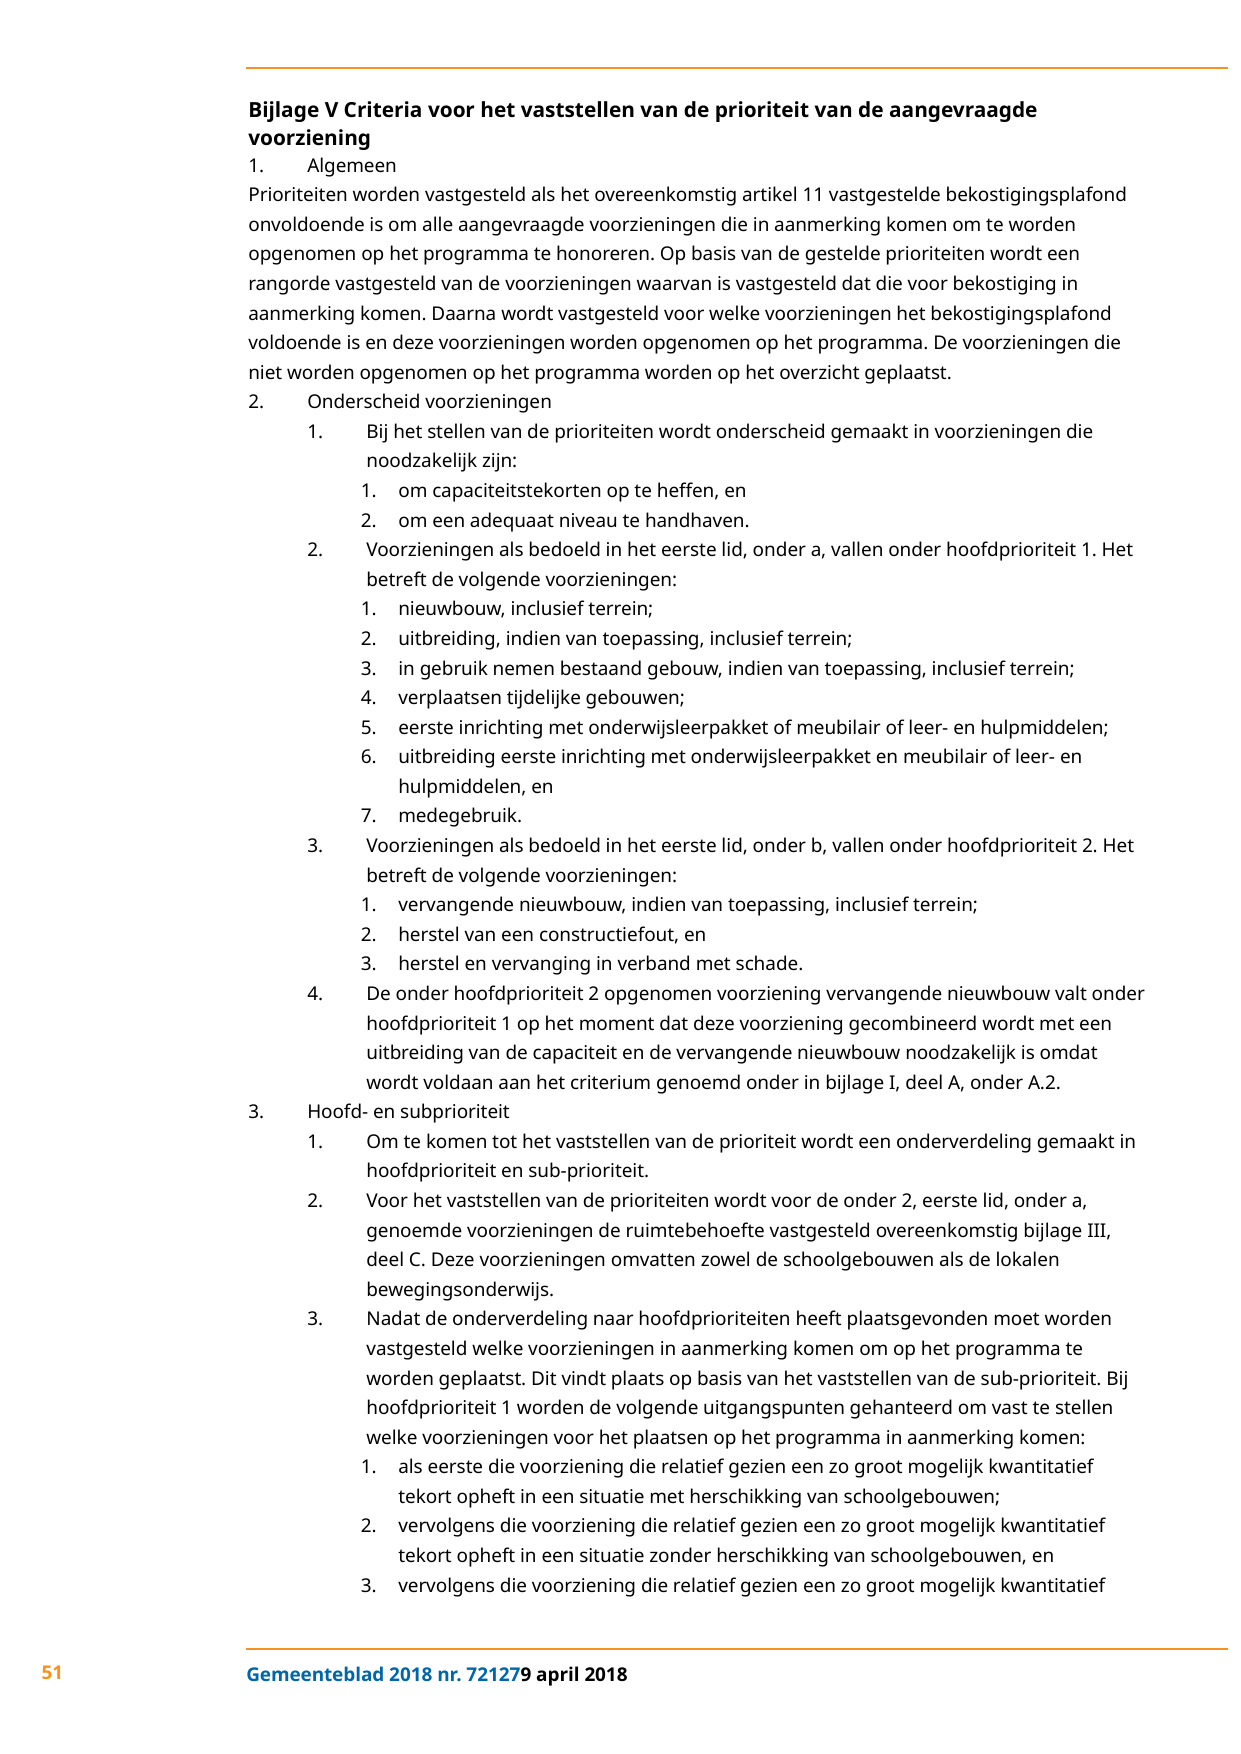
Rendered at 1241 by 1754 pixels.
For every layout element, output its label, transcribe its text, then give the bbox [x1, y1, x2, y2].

list Voor het vaststellen van de prioriteiten wordt voor de onder 2, eerste lid, onder a, genoemde voorzieningen de ruimtebehoefte vastgesteld overeenkomstig bijlage III, deel C. Deze voorzieningen omvatten zowel de schoolgebouwen als de lokalen bewegingsonderwijs. [307, 1187, 1152, 1302]
list Nadat de onderverdeling naar hoofdprioriteiten heeft plaatsgevonden moet worden vastgesteld welke voorzieningen in aanmerking komen om op het programma te worden geplaatst. Dit vindt plaats op basis van het vaststellen van de sub-prioriteit. Bij hoofdprioriteit 1 worden de volgende uitgangspunten gehanteerd om vast te stellen welke voorzieningen voor het plaatsen op het programma in aanmerking komen: [307, 1306, 1152, 1449]
list Voorzieningen als bedoeld in het eerste lid, onder a, vallen onder hoofdprioriteit 1. Het betreft de volgende voorzieningen: [307, 536, 1152, 592]
picture [41, 47, 231, 172]
list herstel van een constructiefout, en [361, 921, 1152, 947]
list Algemeen [248, 152, 1152, 177]
list vervangende nieuwbouw, indien van toepassing, inclusief terrein; [361, 891, 1152, 917]
list Onderscheid voorzieningen [248, 388, 1152, 414]
list verplaatsen tijdelijke gebouwen; [361, 684, 1152, 710]
list als eerste die voorziening die relatief gezien een zo groot mogelijk kwantitatief tekort opheft in een situatie met herschikking van schoolgebouwen; [361, 1453, 1152, 1509]
list Bij het stellen van de prioriteiten wordt onderscheid gemaakt in voorzieningen die noodzakelijk zijn: [307, 418, 1152, 473]
list nieuwbouw, inclusief terrein; [361, 596, 1152, 621]
list om capaciteitstekorten op te heffen, en [361, 477, 1152, 503]
list om een adequaat niveau te handhaven. [361, 507, 1152, 532]
list uitbreiding eerste inrichting met onderwijsleerpakket en meubilair of leer- en hulpmiddelen, en [361, 743, 1152, 799]
list De onder hoofdprioriteit 2 opgenomen voorziening vervangende nieuwbouw valt onder hoofdprioriteit 1 op het moment dat deze voorziening gecombineerd wordt met een uitbreiding van de capaciteit en de vervangende nieuwbouw noodzakelijk is omdat wordt voldaan aan het criterium genoemd onder in bijlage I, deel A, onder A.2. [307, 980, 1152, 1094]
list uitbreiding, indien van toepassing, inclusief terrein; [361, 625, 1152, 651]
list in gebruik nemen bestaand gebouw, indien van toepassing, inclusief terrein; [361, 655, 1152, 680]
list medegebruik. [361, 803, 1152, 828]
list herstel en vervanging in verband met schade. [361, 951, 1152, 976]
list vervolgens die voorziening die relatief gezien een zo groot mogelijk kwantitatief [361, 1572, 1152, 1597]
list eerste inrichting met onderwijsleerpakket of meubilair of leer- en hulpmiddelen; [361, 714, 1152, 739]
list vervolgens die voorziening die relatief gezien een zo groot mogelijk kwantitatief tekort opheft in een situatie zonder herschikking van schoolgebouwen, en [361, 1513, 1152, 1568]
text Prioriteiten worden vastgesteld als het overeenkomstig artikel 11 vastgestelde bekostigingsplafond onvoldoende is om alle aangevraagde voorzieningen die in aanmerking komen om te worden opgenomen op het programma te honoreren. Op basis van de gestelde prioriteiten wordt een rangorde vastgesteld van de voorzieningen waarvan is vastgesteld dat die voor bekostiging in aanmerking komen. Daarna wordt vastgesteld voor welke voorzieningen het bekostigingsplafond voldoende is en deze voorzieningen worden opgenomen op het programma. De voorzieningen die niet worden opgenomen op het programma worden op het overzicht geplaatst. [248, 181, 1152, 384]
text Bijlage V Criteria voor het vaststellen van de prioriteit van de aangevraagde voorziening [248, 95, 1152, 152]
list Om te komen tot het vaststellen van de prioriteit wordt een onderverdeling gemaakt in hoofdprioriteit en sub-prioriteit. [307, 1128, 1152, 1183]
list Hoofd- en subprioriteit [248, 1098, 1152, 1124]
list Voorzieningen als bedoeld in het eerste lid, onder b, vallen onder hoofdprioriteit 2. Het betreft de volgende voorzieningen: [307, 832, 1152, 887]
